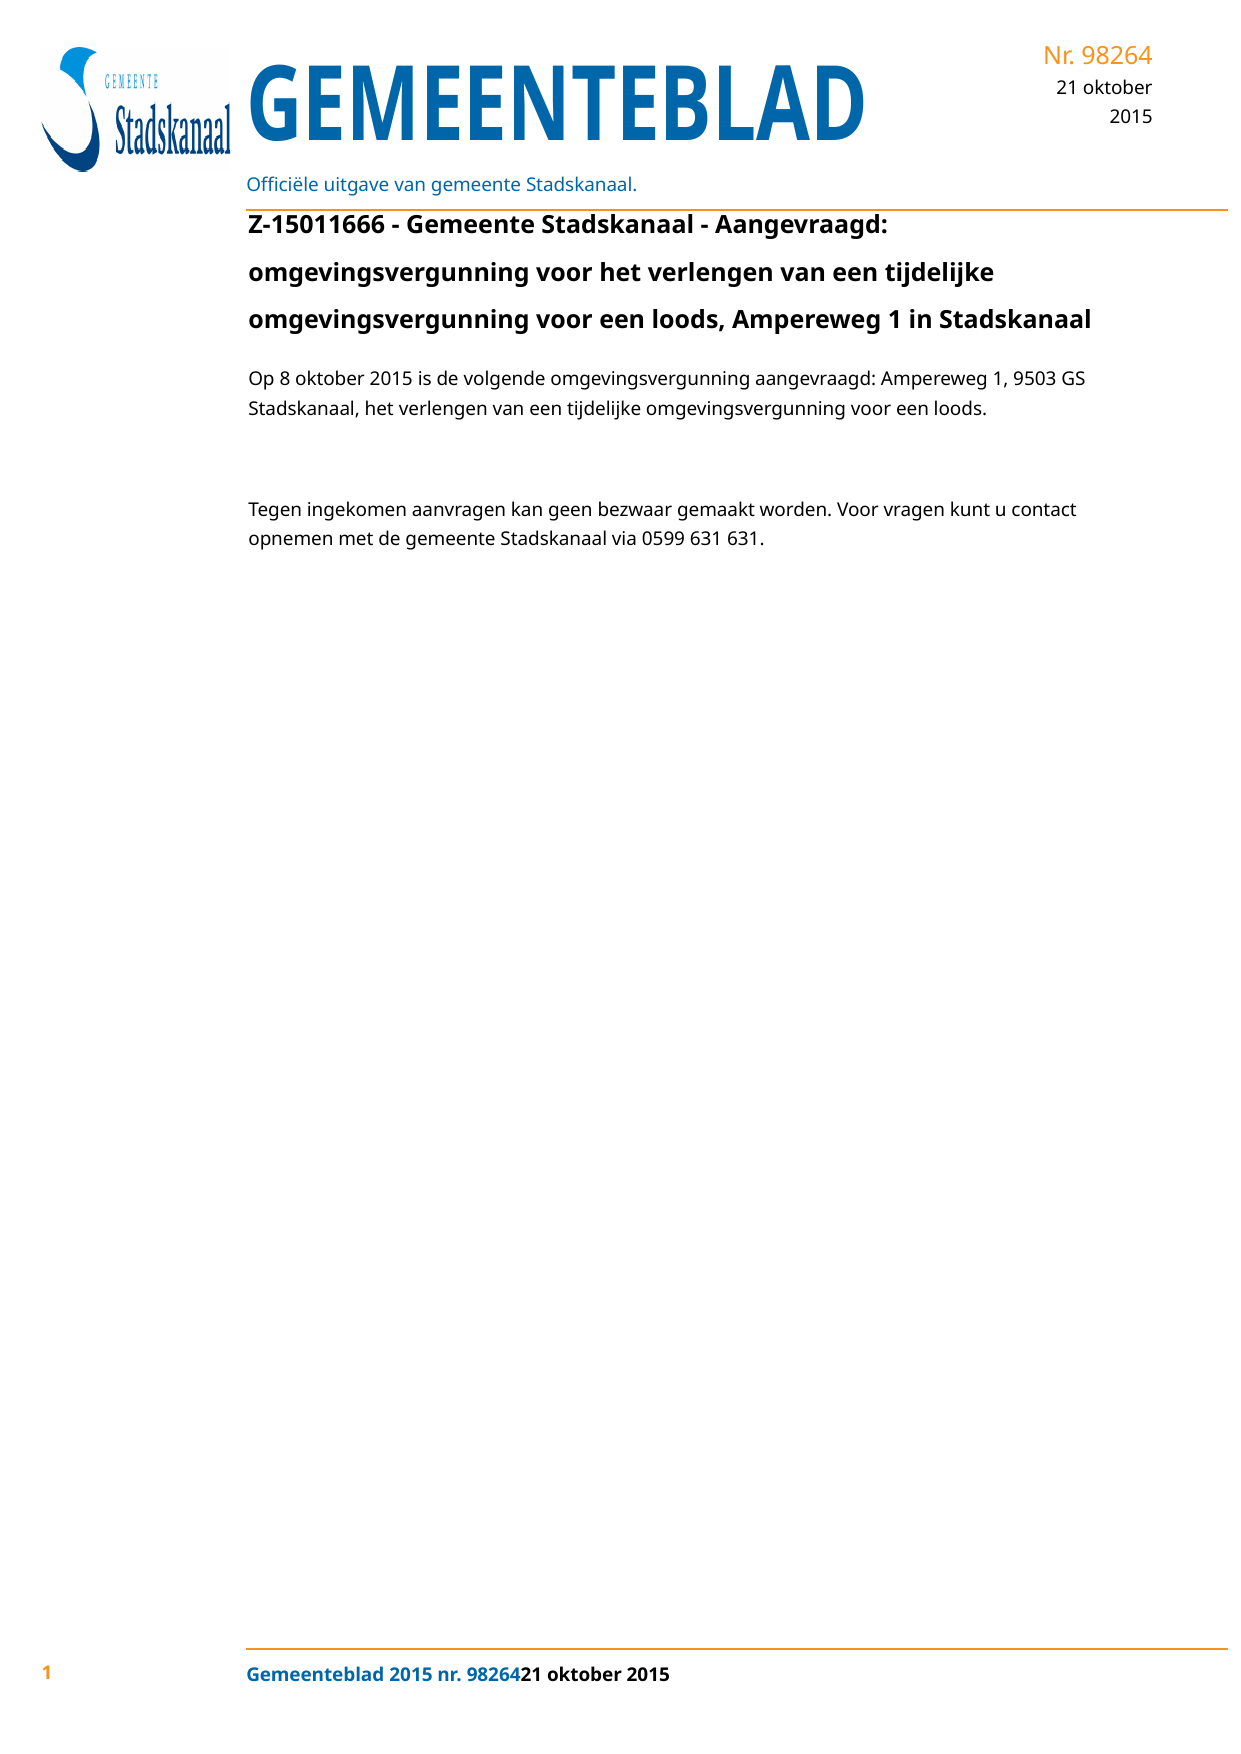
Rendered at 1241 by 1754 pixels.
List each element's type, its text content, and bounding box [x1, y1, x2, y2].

text Z-15011666 - Gemeente Stadskanaal - Aangevraagd: omgevingsvergunning voor het verlengen van een tijdelijke omgevingsvergunning voor een loods, Ampereweg 1 in Stadskanaal [248, 211, 1152, 336]
text Tegen ingekomen aanvragen kan geen bezwaar gemaakt worden. Voor vragen kunt u contact opnemen met de gemeente Stadskanaal via 0599 631 631. [248, 496, 1152, 551]
picture [41, 47, 231, 172]
text Op 8 oktober 2015 is de volgende omgevingsvergunning aangevraagd: Ampereweg 1, 9503 GS Stadskanaal, het verlengen van een tijdelijke omgevingsvergunning voor een loods. [248, 366, 1152, 421]
